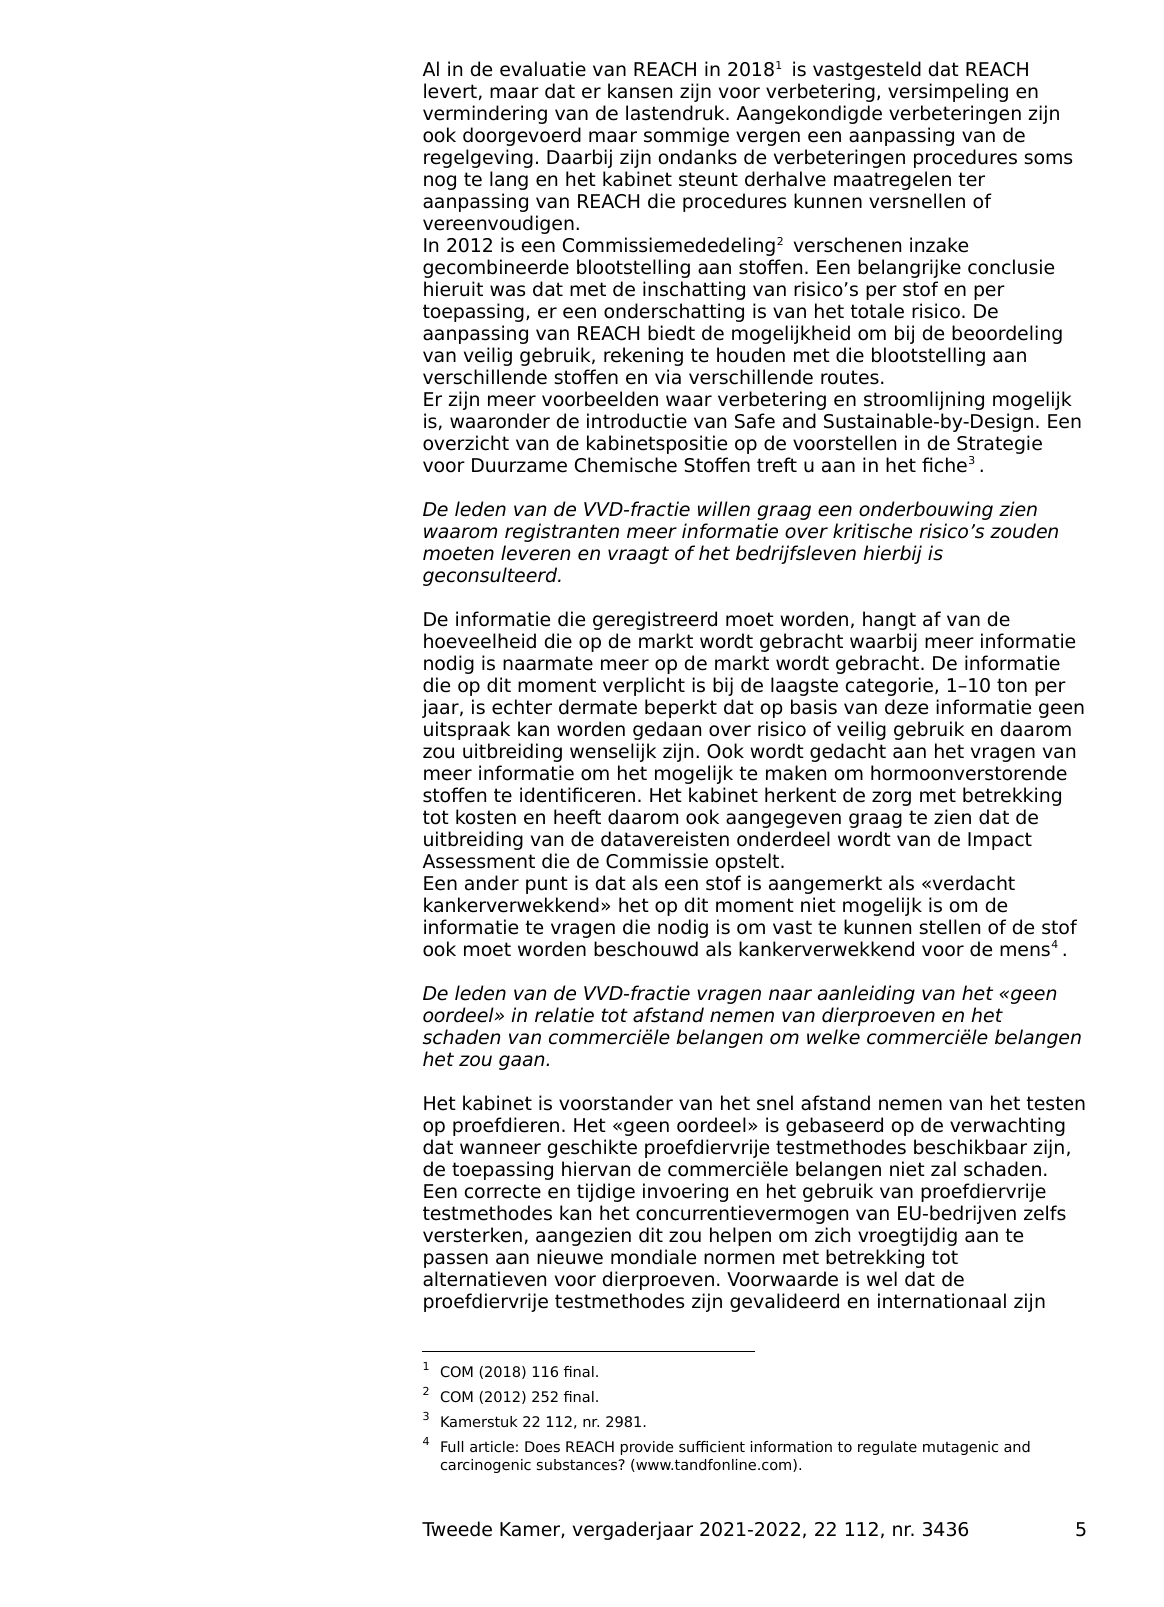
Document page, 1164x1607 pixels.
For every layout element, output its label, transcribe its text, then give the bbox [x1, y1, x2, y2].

text Er zijn meer voorbeelden waar verbetering en stroomlijning mogelijk is, waaronder de introductie van Safe and Sustainable-by-Design. Een overzicht van de kabinetspositie op de voorstellen in de Strategie voor Duurzame Chemische Stoffen treft u aan in het fiche. [422, 389, 1087, 477]
text Full article: Does REACH provide sufficient information to regulate mutagenic and carcinogenic substances? (www.tandfonline.com). [422, 1435, 1087, 1474]
text Kamerstuk 22 112, nr. 2981. [422, 1410, 1087, 1432]
text COM (2018) 116 final. [422, 1360, 1087, 1382]
text In 2012 is een Commissiemededeling verschenen inzake gecombineerde blootstelling aan stoffen. Een belangrijke conclusie hieruit was dat met de inschatting van risico’s per stof en per toepassing, er een onderschatting is van het totale risico. De aanpassing van REACH biedt de mogelijkheid om bij de beoordeling van veilig gebruik, rekening te houden met die blootstelling aan verschillende stoffen en via verschillende routes. [422, 235, 1087, 389]
text De leden van de VVD-fractie vragen naar aanleiding van het «geen oordeel» in relatie tot afstand nemen van dierproeven en het schaden van commerciële belangen om welke commerciële belangen het zou gaan. [422, 983, 1087, 1071]
text De informatie die geregistreerd moet worden, hangt af van de hoeveelheid die op de markt wordt gebracht waarbij meer informatie nodig is naarmate meer op de markt wordt gebracht. De informatie die op dit moment verplicht is bij de laagste categorie, 1–10 ton per jaar, is echter dermate beperkt dat op basis van deze informatie geen uitspraak kan worden gedaan over risico of veilig gebruik en daarom zou uitbreiding wenselijk zijn. Ook wordt gedacht aan het vragen van meer informatie om het mogelijk te maken om hormoonverstorende stoffen te identificeren. Het kabinet herkent de zorg met betrekking tot kosten en heeft daarom ook aangegeven graag te zien dat de uitbreiding van de datavereisten onderdeel wordt van de Impact Assessment die de Commissie opstelt. [422, 609, 1087, 873]
text Al in de evaluatie van REACH in 2018 is vastgesteld dat REACH levert, maar dat er kansen zijn voor verbetering, versimpeling en vermindering van de lastendruk. Aangekondigde verbeteringen zijn ook doorgevoerd maar sommige vergen een aanpassing van de regelgeving. Daarbij zijn ondanks de verbeteringen procedures soms nog te lang en het kabinet steunt derhalve maatregelen ter aanpassing van REACH die procedures kunnen versnellen of vereenvoudigen. [422, 59, 1087, 235]
text Een ander punt is dat als een stof is aangemerkt als «verdacht kankerverwekkend» het op dit moment niet mogelijk is om de informatie te vragen die nodig is om vast te kunnen stellen of de stof ook moet worden beschouwd als kankerverwekkend voor de mens. [422, 873, 1087, 961]
text De leden van de VVD-fractie willen graag een onderbouwing zien waarom registranten meer informatie over kritische risico’s zouden moeten leveren en vraagt of het bedrijfsleven hierbij is geconsulteerd. [422, 499, 1087, 587]
text Het kabinet is voorstander van het snel afstand nemen van het testen op proefdieren. Het «geen oordeel» is gebaseerd op de verwachting dat wanneer geschikte proefdiervrije testmethodes beschikbaar zijn, de toepassing hiervan de commerciële belangen niet zal schaden. Een correcte en tijdige invoering en het gebruik van proefdiervrije testmethodes kan het concurrentievermogen van EU-bedrijven zelfs versterken, aangezien dit zou helpen om zich vroegtijdig aan te passen aan nieuwe mondiale normen met betrekking tot alternatieven voor dierproeven. Voorwaarde is wel dat de proefdiervrije testmethodes zijn gevalideerd en internationaal zijn [422, 1093, 1087, 1313]
text COM (2012) 252 final. [422, 1385, 1087, 1407]
